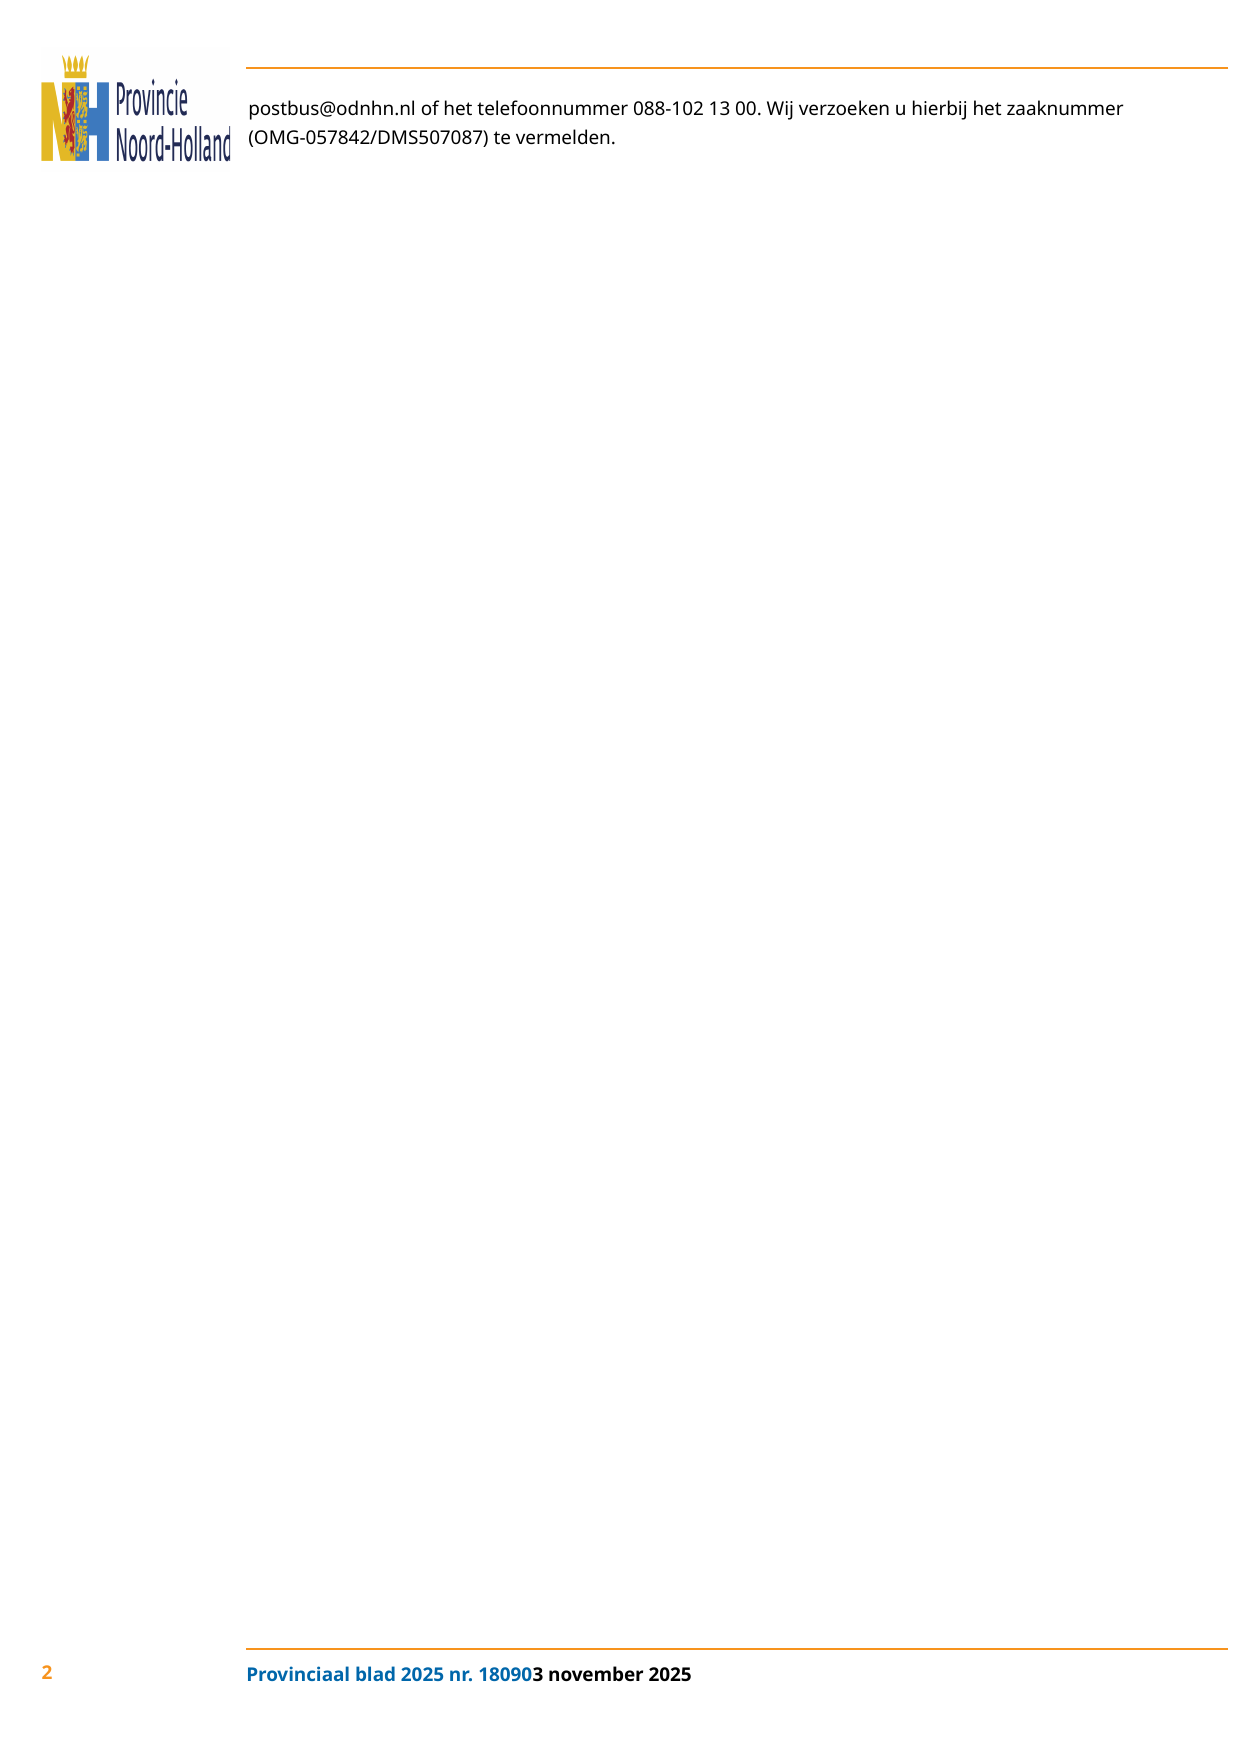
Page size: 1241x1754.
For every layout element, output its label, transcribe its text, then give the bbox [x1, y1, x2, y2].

text postbus@odnhn.nl of het telefoonnummer 088-102 13 00. Wij verzoeken u hierbij het zaaknummer (OMG-057842/DMS507087) te vermelden. [248, 95, 1152, 150]
picture [41, 47, 231, 172]
